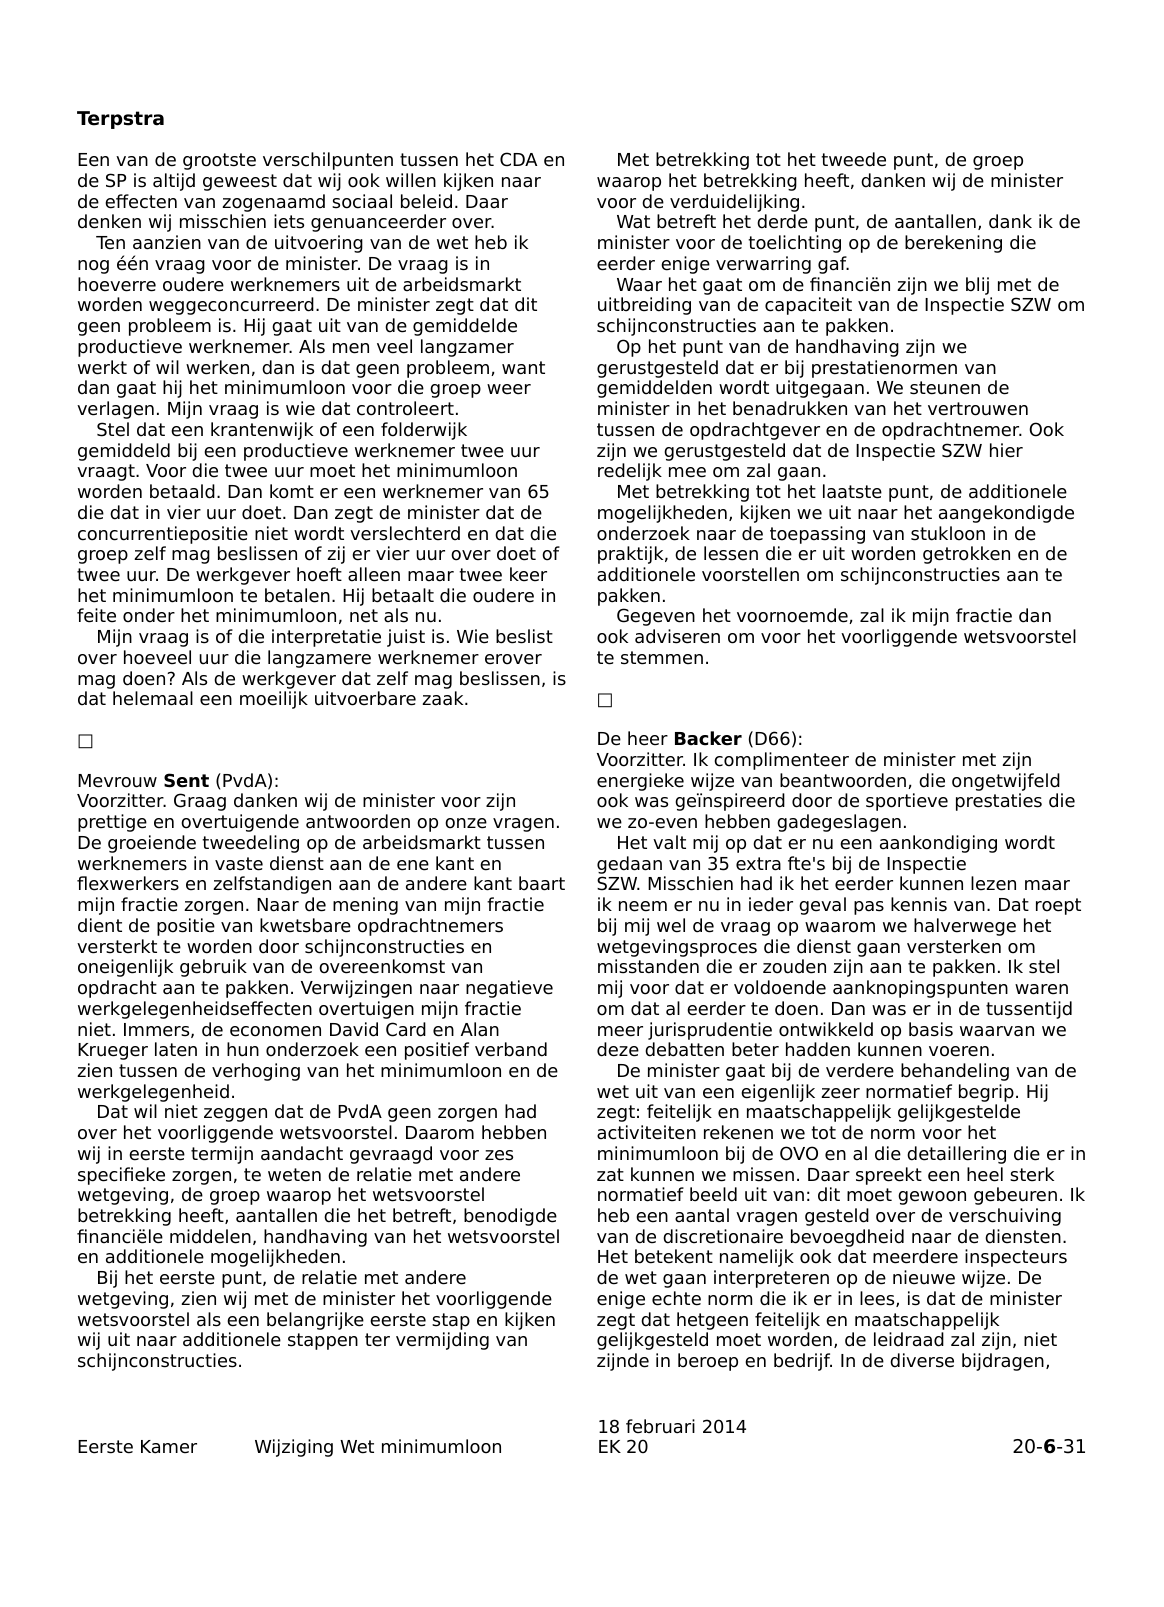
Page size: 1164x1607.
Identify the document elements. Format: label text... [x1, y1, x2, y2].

text Op het punt van de handhaving zijn we gerustgesteld dat er bij prestatienormen van gemiddelden wordt uitgegaan. We steunen de minister in het benadrukken van het vertrouwen tussen de opdrachtgever en de opdrachtnemer. Ook zijn we gerustgesteld dat de Inspectie SZW hier redelijk mee om zal gaan. [596, 337, 1087, 482]
text Een van de grootste verschilpunten tussen het CDA en de SP is altijd geweest dat wij ook willen kijken naar de effecten van zogenaamd sociaal beleid. Daar denken wij misschien iets genuanceerder over. [77, 150, 567, 233]
text □ [596, 688, 1087, 709]
text De heer Backer (D66): [596, 729, 1087, 750]
text Ten aanzien van de uitvoering van de wet heb ik nog één vraag voor de minister. De vraag is in hoeverre oudere werknemers uit de arbeidsmarkt worden weggeconcurreerd. De minister zegt dat dit geen probleem is. Hij gaat uit van de gemiddelde productieve werknemer. Als men veel langzamer werkt of wil werken, dan is dat geen probleem, want dan gaat hij het minimumloon voor die groep weer verlagen. Mijn vraag is wie dat controleert. [77, 233, 567, 420]
text Stel dat een krantenwijk of een folderwijk gemiddeld bij een productieve werknemer twee uur vraagt. Voor die twee uur moet het minimumloon worden betaald. Dan komt er een werknemer van 65 die dat in vier uur doet. Dan zegt de minister dat de concurrentiepositie niet wordt verslechterd en dat die groep zelf mag beslissen of zij er vier uur over doet of twee uur. De werkgever hoeft alleen maar twee keer het minimumloon te betalen. Hij betaalt die oudere in feite onder het minimumloon, net als nu. [77, 420, 567, 627]
text Waar het gaat om de financiën zijn we blij met de uitbreiding van de capaciteit van de Inspectie SZW om schijnconstructies aan te pakken. [596, 274, 1087, 337]
text Met betrekking tot het tweede punt, de groep waarop het betrekking heeft, danken wij de minister voor de verduidelijking. [596, 150, 1087, 212]
text De minister gaat bij de verdere behandeling van de wet uit van een eigenlijk zeer normatief begrip. Hij zegt: feitelijk en maatschappelijk gelijkgestelde activiteiten rekenen we tot de norm voor het minimumloon bij de OVO en al die detaillering die er in zat kunnen we missen. Daar spreekt een heel sterk normatief beeld uit van: dit moet gewoon gebeuren. Ik heb een aantal vragen gesteld over de verschuiving van de discretionaire bevoegdheid naar de diensten. Het betekent namelijk ook dat meerdere inspecteurs de wet gaan interpreteren op de nieuwe wijze. De enige echte norm die ik er in lees, is dat de minister zegt dat hetgeen feitelijk en maatschappelijk gelijkgesteld moet worden, de leidraad zal zijn, niet zijnde in beroep en bedrijf. In de diverse bijdragen, [596, 1061, 1087, 1372]
text Mevrouw Sent (PvdA): [77, 771, 567, 791]
text Gegeven het voornoemde, zal ik mijn fractie dan ook adviseren om voor het voorliggende wetsvoorstel te stemmen. [596, 606, 1087, 668]
text Met betrekking tot het laatste punt, de additionele mogelijkheden, kijken we uit naar het aangekondigde onderzoek naar de toepassing van stukloon in de praktijk, de lessen die er uit worden getrokken en de additionele voorstellen om schijnconstructies aan te pakken. [596, 482, 1087, 606]
text Dat wil niet zeggen dat de PvdA geen zorgen had over het voorliggende wetsvoorstel. Daarom hebben wij in eerste termijn aandacht gevraagd voor zes specifieke zorgen, te weten de relatie met andere wetgeving, de groep waarop het wetsvoorstel betrekking heeft, aantallen die het betreft, benodigde financiële middelen, handhaving van het wetsvoorstel en additionele mogelijkheden. [77, 1102, 567, 1268]
text Voorzitter. Ik complimenteer de minister met zijn energieke wijze van beantwoorden, die ongetwijfeld ook was geïnspireerd door de sportieve prestaties die we zo-even hebben gadegeslagen. [596, 750, 1087, 833]
text Het valt mij op dat er nu een aankondiging wordt gedaan van 35 extra fte's bij de Inspectie SZW. Misschien had ik het eerder kunnen lezen maar ik neem er nu in ieder geval pas kennis van. Dat roept bij mij wel de vraag op waarom we halverwege het wetgevingsproces die dienst gaan versterken om misstanden die er zouden zijn aan te pakken. Ik stel mij voor dat er voldoende aanknopingspunten waren om dat al eerder te doen. Dan was er in de tussentijd meer jurisprudentie ontwikkeld op basis waarvan we deze debatten beter hadden kunnen voeren. [596, 833, 1087, 1061]
text □ [77, 730, 567, 751]
text Voorzitter. Graag danken wij de minister voor zijn prettige en overtuigende antwoorden op onze vragen. De groeiende tweedeling op de arbeidsmarkt tussen werknemers in vaste dienst aan de ene kant en flexwerkers en zelfstandigen aan de andere kant baart mijn fractie zorgen. Naar de mening van mijn fractie dient de positie van kwetsbare opdrachtnemers versterkt te worden door schijnconstructies en oneigenlijk gebruik van de overeenkomst van opdracht aan te pakken. Verwijzingen naar negatieve werkgelegenheidseffecten overtuigen mijn fractie niet. Immers, de economen David Card en Alan Krueger laten in hun onderzoek een positief verband zien tussen de verhoging van het minimumloon en de werkgelegenheid. [77, 791, 567, 1102]
text Mijn vraag is of die interpretatie juist is. Wie beslist over hoeveel uur die langzamere werknemer erover mag doen? Als de werkgever dat zelf mag beslissen, is dat helemaal een moeilijk uitvoerbare zaak. [77, 627, 567, 710]
text Bij het eerste punt, de relatie met andere wetgeving, zien wij met de minister het voorliggende wetsvoorstel als een belangrijke eerste stap en kijken wij uit naar additionele stappen ter vermijding van schijnconstructies. [77, 1268, 567, 1372]
text Wat betreft het derde punt, de aantallen, dank ik de minister voor de toelichting op de berekening die eerder enige verwarring gaf. [596, 212, 1087, 274]
